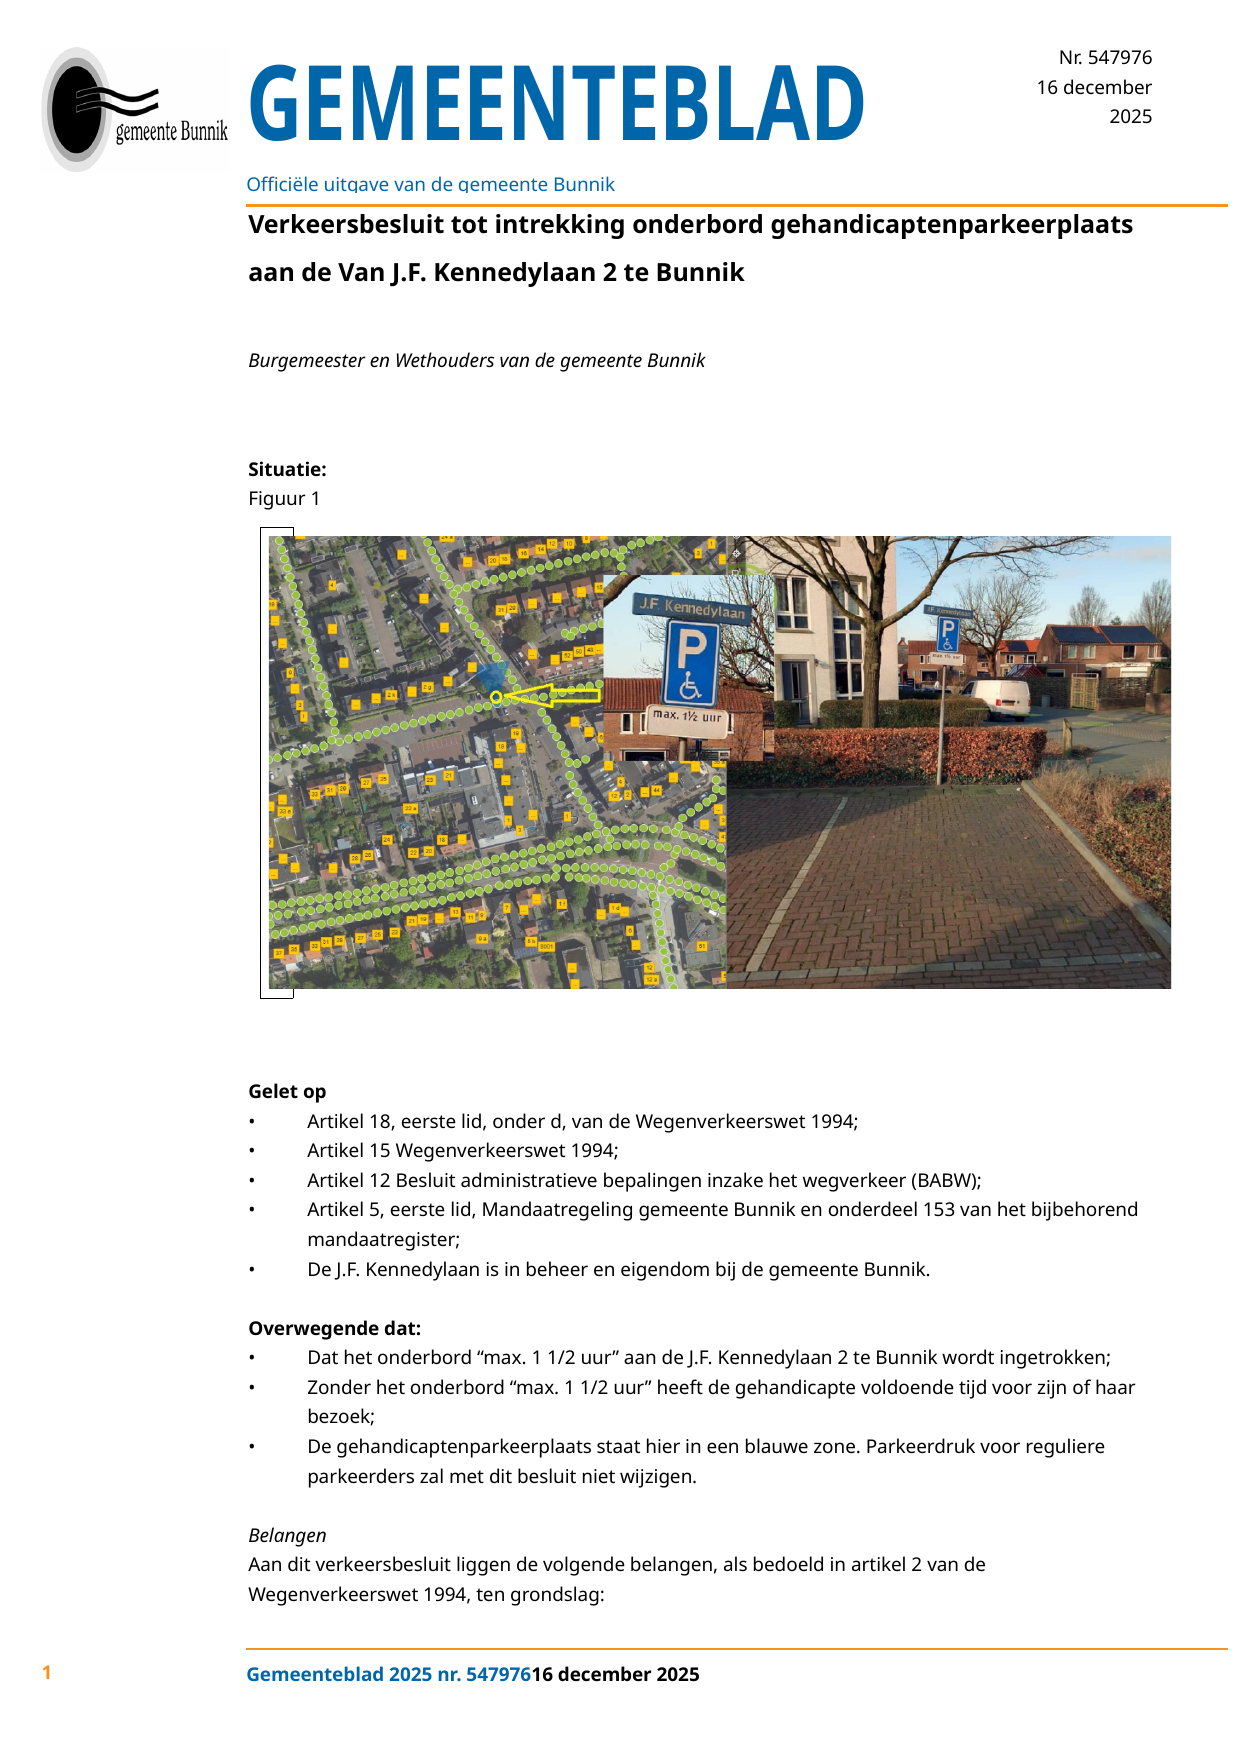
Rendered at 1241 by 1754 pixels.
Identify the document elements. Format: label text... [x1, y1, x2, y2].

text Belangen [248, 1522, 1152, 1548]
text Burgemeester en Wethouders van de gemeente Bunnik [248, 347, 1152, 373]
list Artikel 18, eerste lid, onder d, van de Wegenverkeerswet 1994; [248, 1108, 1152, 1134]
text Situatie: [248, 456, 1152, 482]
text Aan dit verkeersbesluit liggen de volgende belangen, als bedoeld in artikel 2 van de Wegenverkeerswet 1994, ten grondslag: [248, 1552, 1152, 1607]
list Artikel 5, eerste lid, Mandaatregeling gemeente Bunnik en onderdeel 153 van het bijbehorend mandaatregister; [248, 1197, 1152, 1252]
text Figuur 1 [248, 486, 1152, 511]
text Verkeersbesluit tot intrekking onderbord gehandicaptenparkeerplaats aan de Van J.F. Kennedylaan 2 te Bunnik [248, 207, 1152, 288]
picture [268, 536, 1173, 989]
list De gehandicaptenparkeerplaats staat hier in een blauwe zone. Parkeerdruk voor reguliere parkeerders zal met dit besluit niet wijzigen. [248, 1433, 1152, 1489]
list Zonder het onderbord “max. 1 1/2 uur” heeft de gehandicapte voldoende tijd voor zijn of haar bezoek; [248, 1374, 1152, 1429]
list Artikel 12 Besluit administratieve bepalingen inzake het wegverkeer (BABW); [248, 1167, 1152, 1193]
list Dat het onderbord “max. 1 1/2 uur” aan de J.F. Kennedylaan 2 te Bunnik wordt ingetrokken; [248, 1344, 1152, 1370]
list Artikel 15 Wegenverkeerswet 1994; [248, 1137, 1152, 1163]
picture [41, 47, 231, 172]
list De J.F. Kennedylaan is in beheer en eigendom bij de gemeente Bunnik. [248, 1256, 1152, 1282]
text Overwegende dat: [248, 1315, 1152, 1341]
text Gelet op [248, 1078, 1152, 1104]
